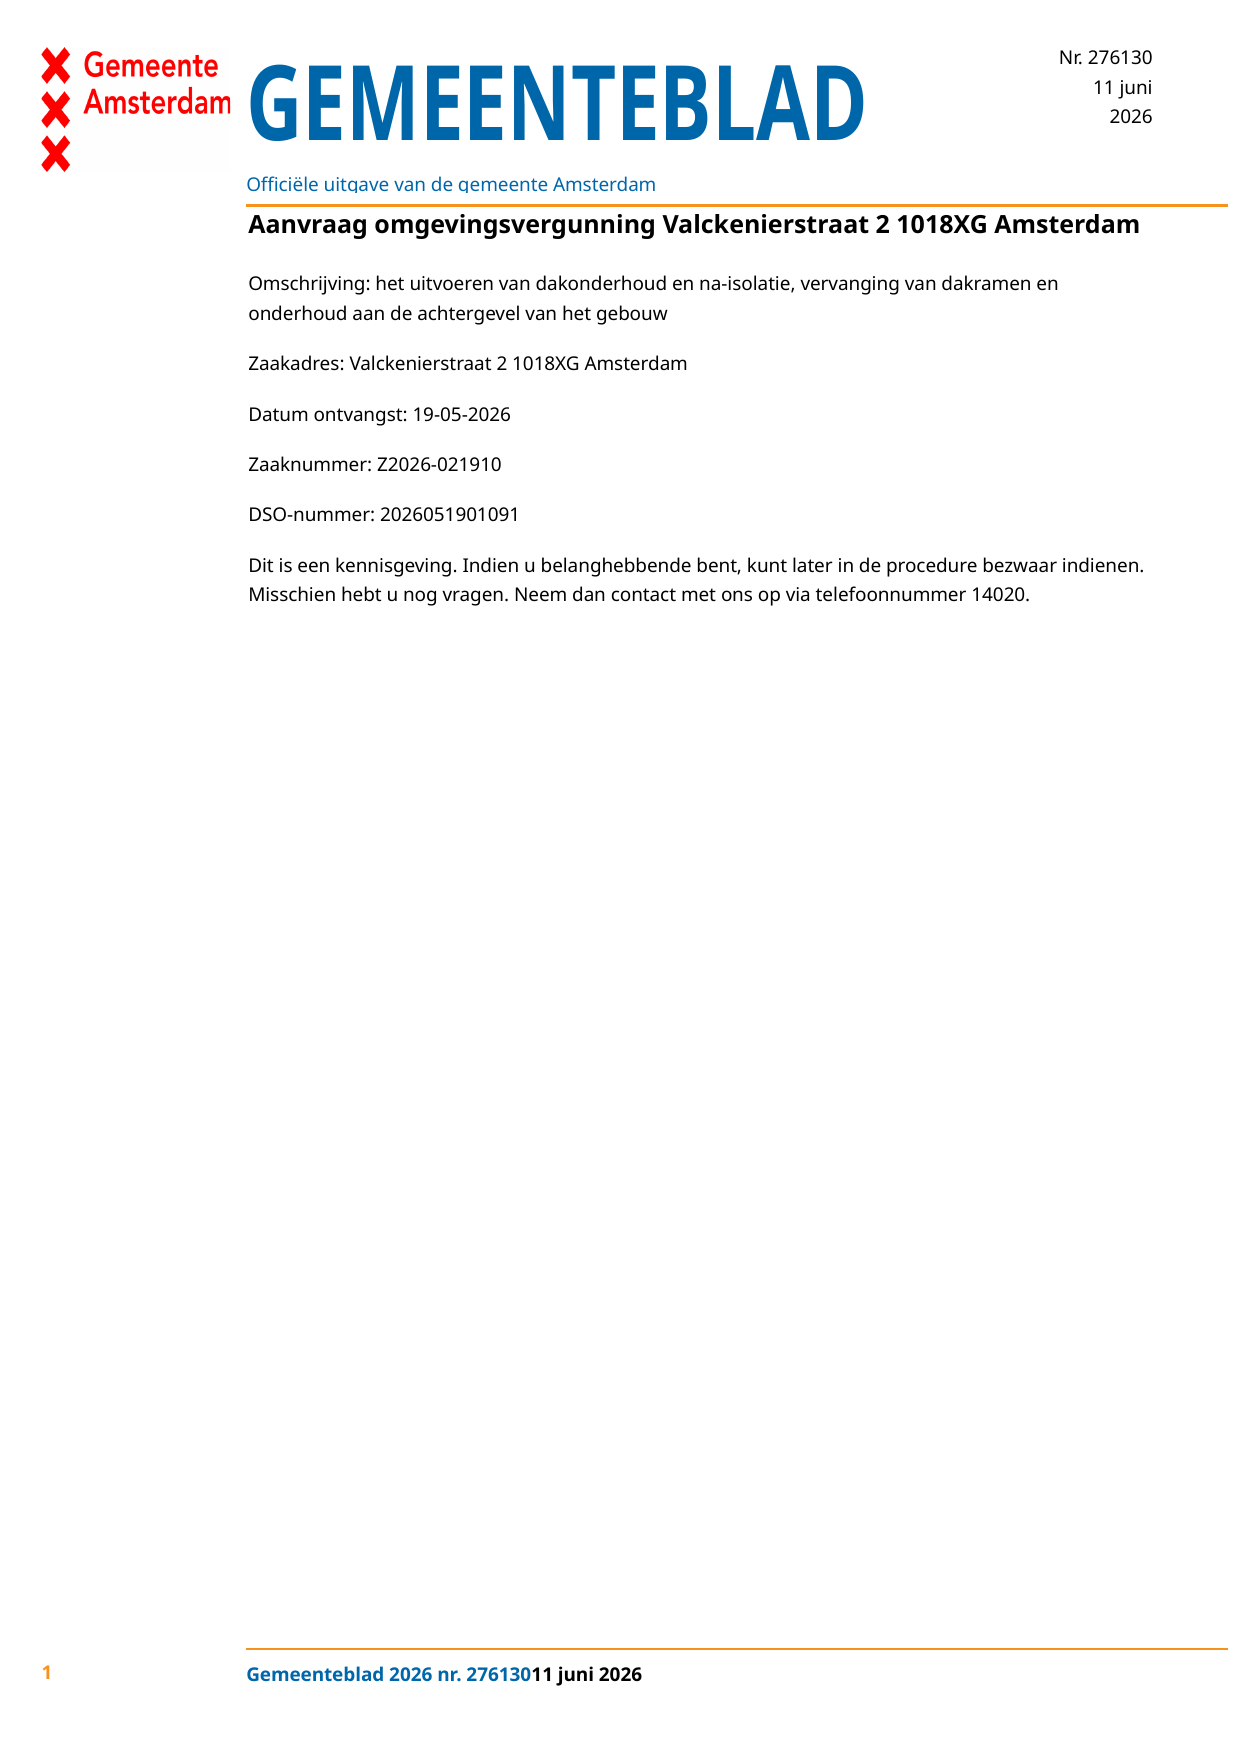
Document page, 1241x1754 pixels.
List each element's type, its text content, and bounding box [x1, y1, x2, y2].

text Aanvraag omgevingsvergunning Valckenierstraat 2 1018XG Amsterdam [248, 207, 1152, 241]
text Datum ontvangst: 19-05-2026 [248, 401, 1152, 426]
text DSO-nummer: 2026051901091 [248, 502, 1152, 527]
picture [41, 47, 231, 172]
text Zaaknummer: Z2026-021910 [248, 451, 1152, 477]
text Omschrijving: het uitvoeren van dakonderhoud en na-isolatie, vervanging van dakramen en onderhoud aan de achtergevel van het gebouw [248, 270, 1152, 326]
text Zaakadres: Valckenierstraat 2 1018XG Amsterdam [248, 350, 1152, 376]
text Dit is een kennisgeving. Indien u belanghebbende bent, kunt later in de procedure bezwaar indienen. Misschien hebt u nog vragen. Neem dan contact met ons op via telefoonnummer 14020. [248, 552, 1152, 607]
